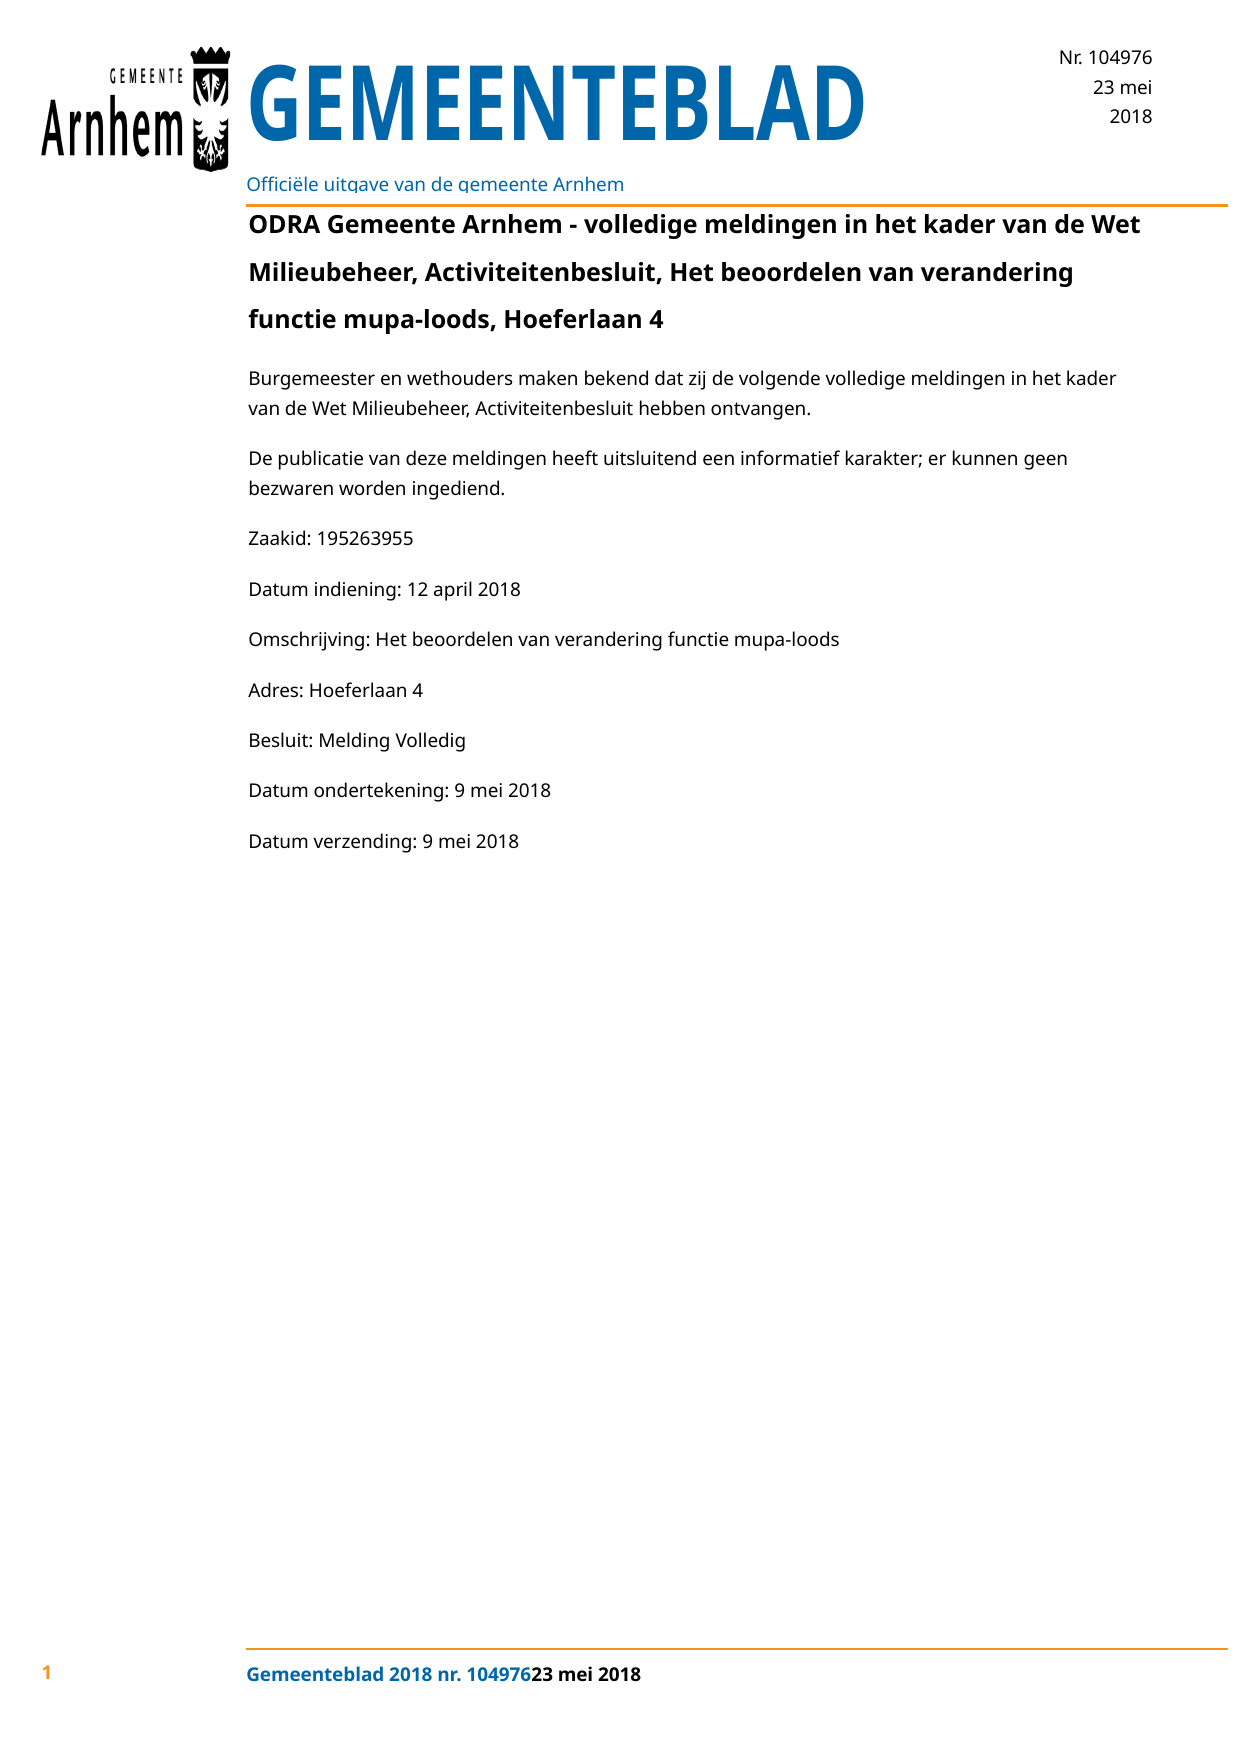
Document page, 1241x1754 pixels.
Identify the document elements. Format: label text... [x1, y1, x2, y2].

text ODRA Gemeente Arnhem - volledige meldingen in het kader van de Wet Milieubeheer, Activiteitenbesluit, Het beoordelen van verandering functie mupa-loods, Hoeferlaan 4 [248, 207, 1152, 336]
text De publicatie van deze meldingen heeft uitsluitend een informatief karakter; er kunnen geen bezwaren worden ingediend. [248, 446, 1152, 501]
text Zaakid: 195263955 [248, 526, 1152, 551]
text Besluit: Melding Volledig [248, 727, 1152, 753]
text Datum verzending: 9 mei 2018 [248, 828, 1152, 854]
picture [41, 47, 231, 172]
text Adres: Hoeferlaan 4 [248, 677, 1152, 702]
text Datum indiening: 12 april 2018 [248, 576, 1152, 602]
text Datum ondertekening: 9 mei 2018 [248, 778, 1152, 803]
text Burgemeester en wethouders maken bekend dat zij de volgende volledige meldingen in het kader van de Wet Milieubeheer, Activiteitenbesluit hebben ontvangen. [248, 366, 1152, 421]
text Omschrijving: Het beoordelen van verandering functie mupa-loods [248, 626, 1152, 652]
